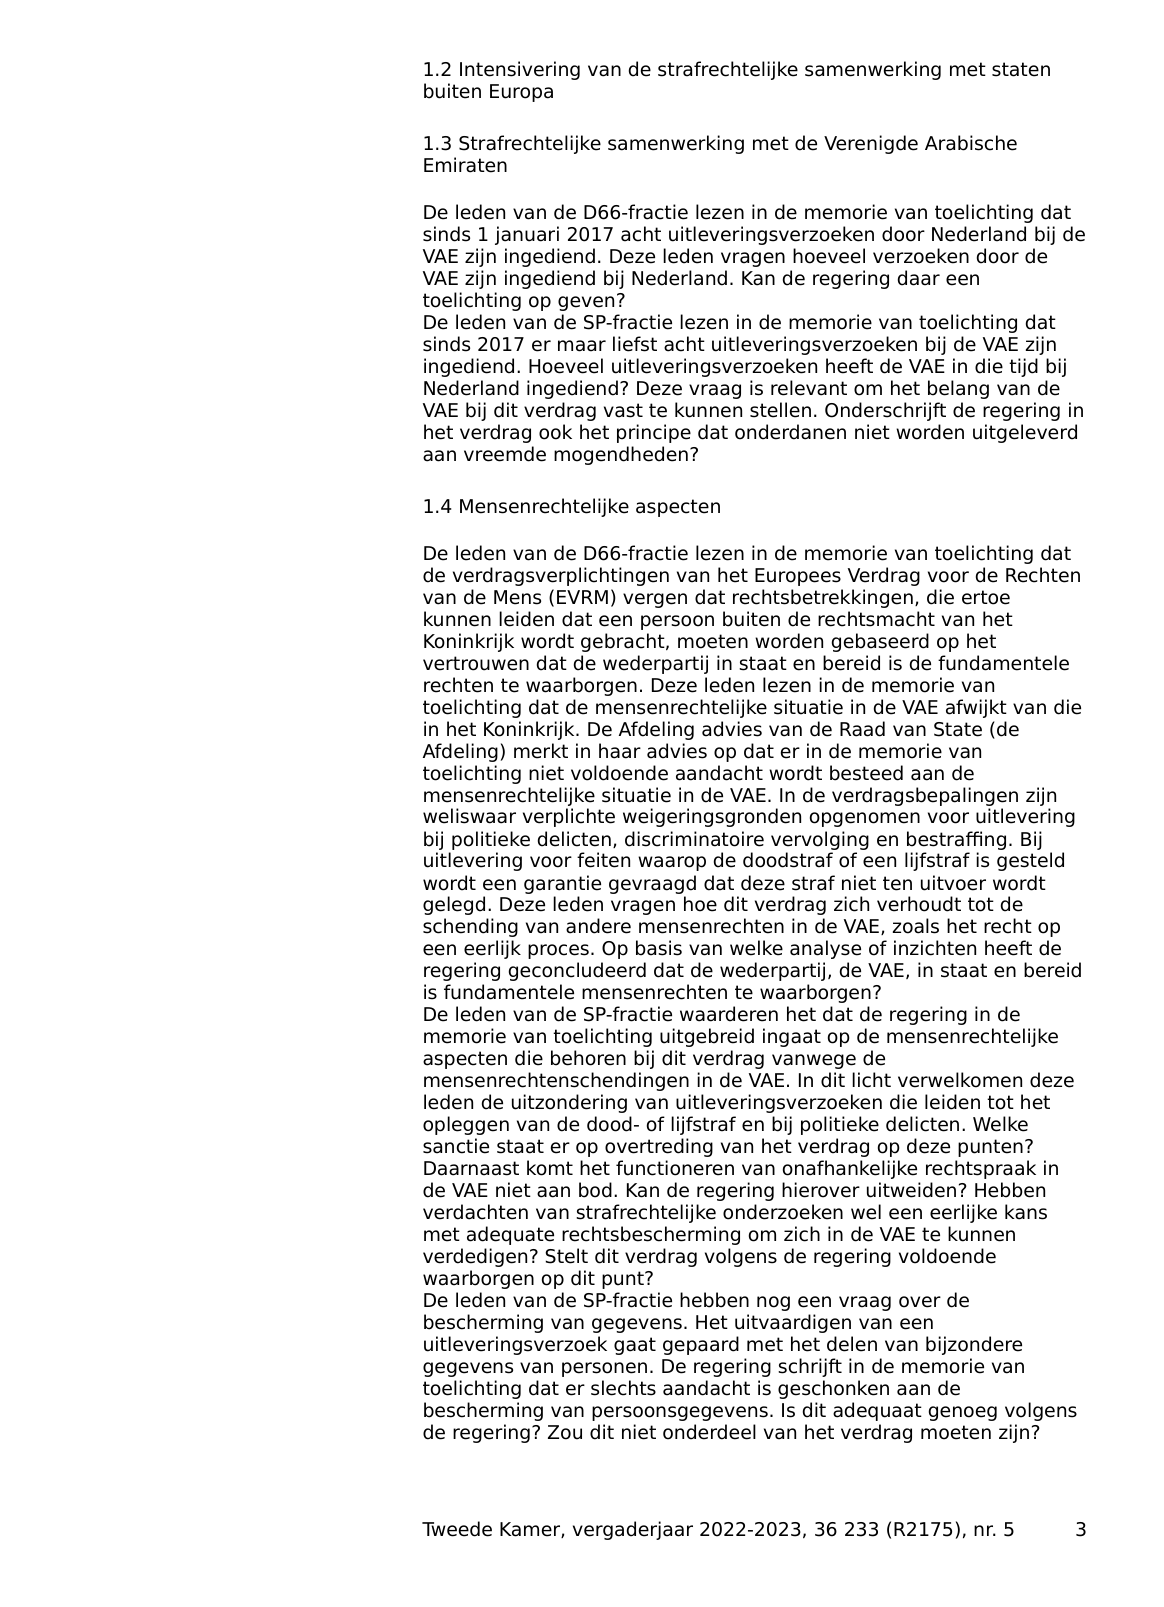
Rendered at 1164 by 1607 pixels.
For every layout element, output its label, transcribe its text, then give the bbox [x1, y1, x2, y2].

subtitle 1.4 Mensenrechtelijke aspecten [422, 496, 1087, 518]
text De leden van de SP-fractie lezen in de memorie van toelichting dat sinds 2017 er maar liefst acht uitleveringsverzoeken bij de VAE zijn ingediend. Hoeveel uitleveringsverzoeken heeft de VAE in die tijd bij Nederland ingediend? Deze vraag is relevant om het belang van de VAE bij dit verdrag vast te kunnen stellen. Onderschrijft de regering in het verdrag ook het principe dat onderdanen niet worden uitgeleverd aan vreemde mogendheden? [422, 312, 1087, 466]
text De leden van de SP-fractie waarderen het dat de regering in de memorie van toelichting uitgebreid ingaat op de mensenrechtelijke aspecten die behoren bij dit verdrag vanwege de mensenrechtenschendingen in de VAE. In dit licht verwelkomen deze leden de uitzondering van uitleveringsverzoeken die leiden tot het opleggen van de dood- of lijfstraf en bij politieke delicten. Welke sanctie staat er op overtreding van het verdrag op deze punten? Daarnaast komt het functioneren van onafhankelijke rechtspraak in de VAE niet aan bod. Kan de regering hierover uitweiden? Hebben verdachten van strafrechtelijke onderzoeken wel een eerlijke kans met adequate rechtsbescherming om zich in de VAE te kunnen verdedigen? Stelt dit verdrag volgens de regering voldoende waarborgen op dit punt? [422, 1004, 1087, 1290]
text De leden van de D66-fractie lezen in de memorie van toelichting dat de verdragsverplichtingen van het Europees Verdrag voor de Rechten van de Mens (EVRM) vergen dat rechtsbetrekkingen, die ertoe kunnen leiden dat een persoon buiten de rechtsmacht van het Koninkrijk wordt gebracht, moeten worden gebaseerd op het vertrouwen dat de wederpartij in staat en bereid is de fundamentele rechten te waarborgen. Deze leden lezen in de memorie van toelichting dat de mensenrechtelijke situatie in de VAE afwijkt van die in het Koninkrijk. De Afdeling advies van de Raad van State (de Afdeling) merkt in haar advies op dat er in de memorie van toelichting niet voldoende aandacht wordt besteed aan de mensenrechtelijke situatie in de VAE. In de verdragsbepalingen zijn weliswaar verplichte weigeringsgronden opgenomen voor uitlevering bij politieke delicten, discriminatoire vervolging en bestraffing. Bij uitlevering voor feiten waarop de doodstraf of een lijfstraf is gesteld wordt een garantie gevraagd dat deze straf niet ten uitvoer wordt gelegd. Deze leden vragen hoe dit verdrag zich verhoudt tot de schending van andere mensenrechten in de VAE, zoals het recht op een eerlijk proces. Op basis van welke analyse of inzichten heeft de regering geconcludeerd dat de wederpartij, de VAE, in staat en bereid is fundamentele mensenrechten te waarborgen? [422, 543, 1087, 1004]
subtitle 1.3 Strafrechtelijke samenwerking met de Verenigde Arabische Emiraten [422, 133, 1087, 177]
subtitle 1.2 Intensivering van de strafrechtelijke samenwerking met staten buiten Europa [422, 59, 1087, 103]
text De leden van de SP-fractie hebben nog een vraag over de bescherming van gegevens. Het uitvaardigen van een uitleveringsverzoek gaat gepaard met het delen van bijzondere gegevens van personen. De regering schrijft in de memorie van toelichting dat er slechts aandacht is geschonken aan de bescherming van persoonsgegevens. Is dit adequaat genoeg volgens de regering? Zou dit niet onderdeel van het verdrag moeten zijn? [422, 1290, 1087, 1444]
text De leden van de D66-fractie lezen in de memorie van toelichting dat sinds 1 januari 2017 acht uitleveringsverzoeken door Nederland bij de VAE zijn ingediend. Deze leden vragen hoeveel verzoeken door de VAE zijn ingediend bij Nederland. Kan de regering daar een toelichting op geven? [422, 202, 1087, 312]
